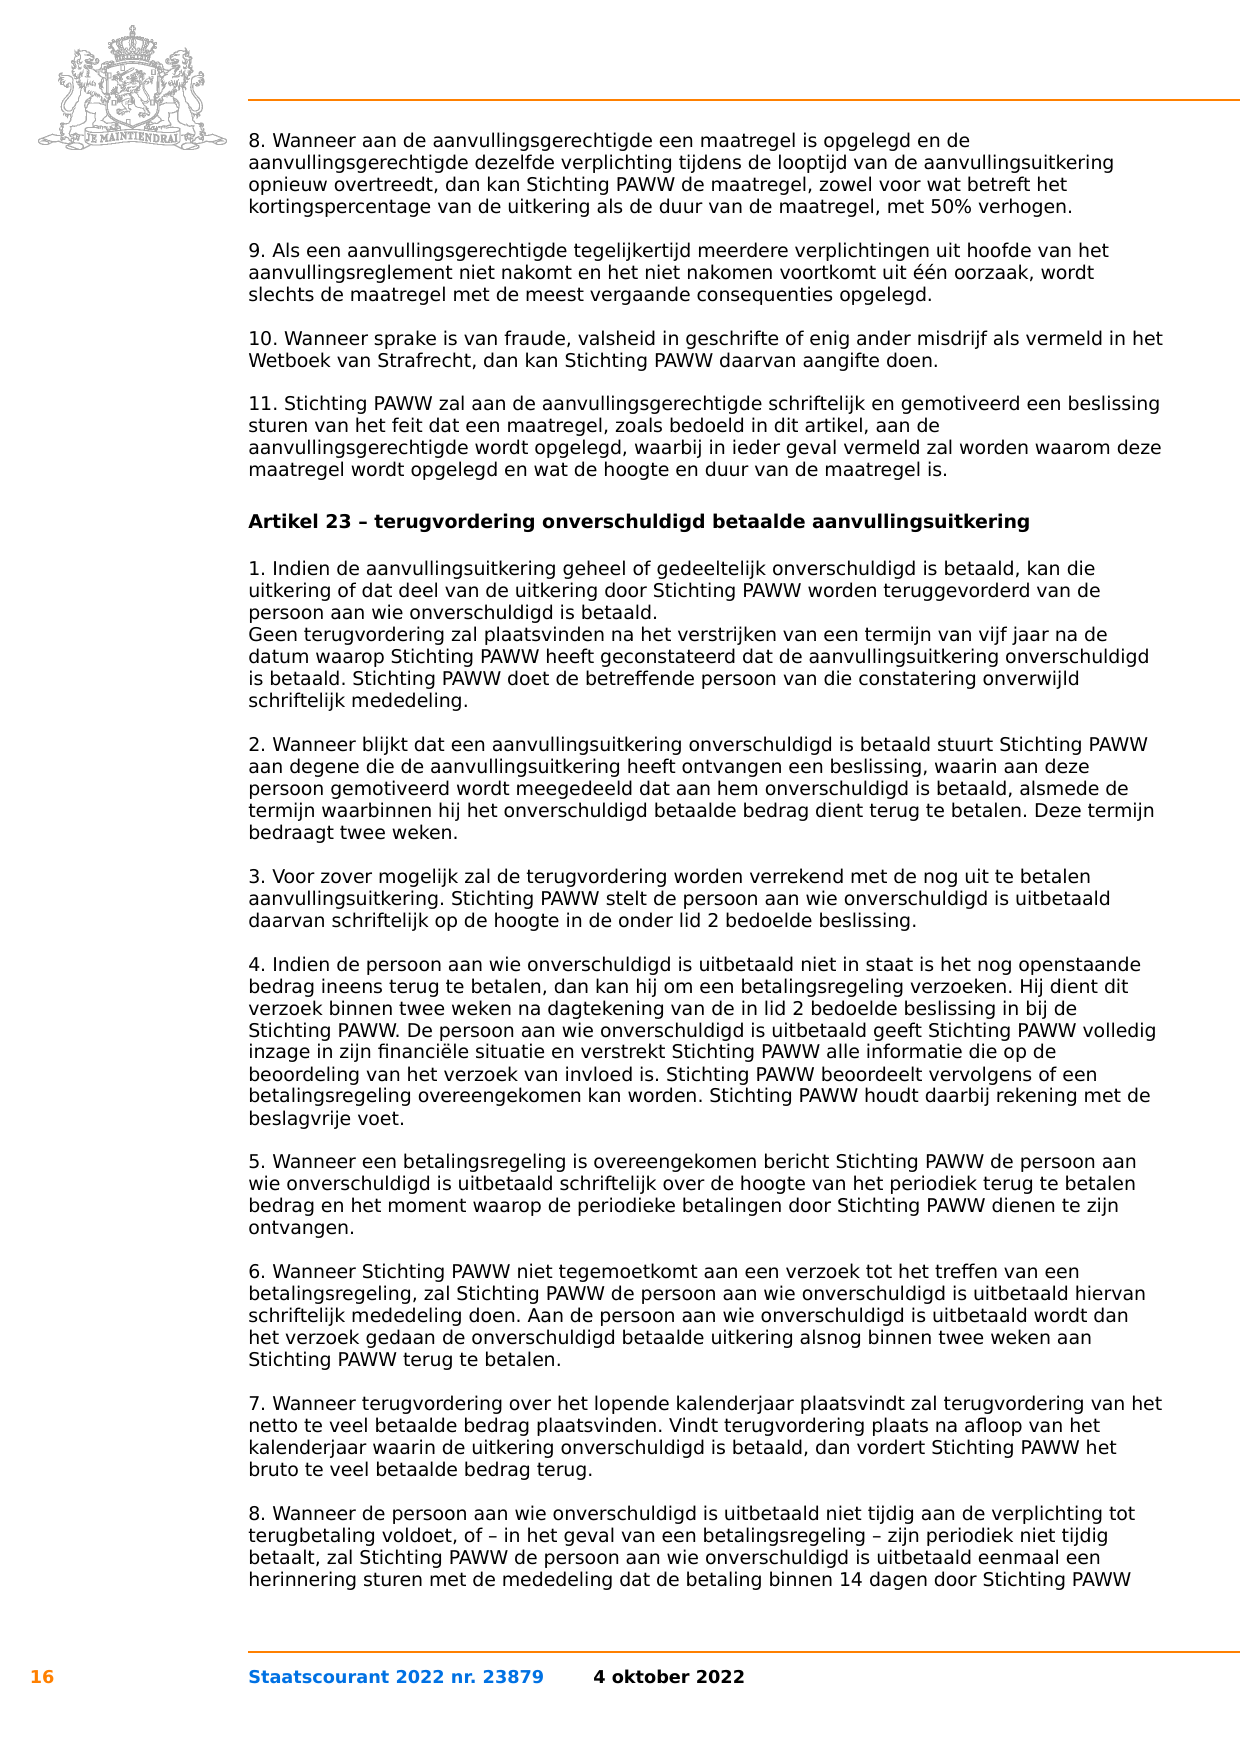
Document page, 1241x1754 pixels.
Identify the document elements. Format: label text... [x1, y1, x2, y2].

text 11. Stichting PAWW zal aan de aanvullingsgerechtigde schriftelijk en gemotiveerd een beslissing sturen van het feit dat een maatregel, zoals bedoeld in dit artikel, aan de aanvullingsgerechtigde wordt opgelegd, waarbij in ieder geval vermeld zal worden waarom deze maatregel wordt opgelegd en wat de hoogte en duur van de maatregel is. [248, 393, 1163, 481]
text 6. Wanneer Stichting PAWW niet tegemoetkomt aan een verzoek tot het treffen van een betalingsregeling, zal Stichting PAWW de persoon aan wie onverschuldigd is uitbetaald hiervan schriftelijk mededeling doen. Aan de persoon aan wie onverschuldigd is uitbetaald wordt dan het verzoek gedaan de onverschuldigd betaalde uitkering alsnog binnen twee weken aan Stichting PAWW terug te betalen. [248, 1261, 1163, 1371]
text 2. Wanneer blijkt dat een aanvullingsuitkering onverschuldigd is betaald stuurt Stichting PAWW aan degene die de aanvullingsuitkering heeft ontvangen een beslissing, waarin aan deze persoon gemotiveerd wordt meegedeeld dat aan hem onverschuldigd is betaald, alsmede de termijn waarbinnen hij het onverschuldigd betaalde bedrag dient terug te betalen. Deze termijn bedraagt twee weken. [248, 734, 1163, 844]
text 5. Wanneer een betalingsregeling is overeengekomen bericht Stichting PAWW de persoon aan wie onverschuldigd is uitbetaald schriftelijk over de hoogte van het periodiek terug te betalen bedrag en het moment waarop de periodieke betalingen door Stichting PAWW dienen te zijn ontvangen. [248, 1151, 1163, 1239]
text 8. Wanneer aan de aanvullingsgerechtigde een maatregel is opgelegd en de aanvullingsgerechtigde dezelfde verplichting tijdens de looptijd van de aanvullingsuitkering opnieuw overtreedt, dan kan Stichting PAWW de maatregel, zowel voor wat betreft het kortingspercentage van de uitkering als de duur van de maatregel, met 50% verhogen. [248, 130, 1163, 218]
text 8. Wanneer de persoon aan wie onverschuldigd is uitbetaald niet tijdig aan de verplichting tot terugbetaling voldoet, of – in het geval van een betalingsregeling – zijn periodiek niet tijdig betaalt, zal Stichting PAWW de persoon aan wie onverschuldigd is uitbetaald eenmaal een herinnering sturen met de mededeling dat de betaling binnen 14 dagen door Stichting PAWW [248, 1503, 1163, 1591]
subtitle Artikel 23 – terugvordering onverschuldigd betaalde aanvullingsuitkering [248, 511, 1163, 533]
text 1. Indien de aanvullingsuitkering geheel of gedeeltelijk onverschuldigd is betaald, kan die uitkering of dat deel van de uitkering door Stichting PAWW worden teruggevorderd van de persoon aan wie onverschuldigd is betaald. [248, 558, 1163, 624]
text Geen terugvordering zal plaatsvinden na het verstrijken van een termijn van vijf jaar na de datum waarop Stichting PAWW heeft geconstateerd dat de aanvullingsuitkering onverschuldigd is betaald. Stichting PAWW doet de betreffende persoon van die constatering onverwijld schriftelijk mededeling. [248, 624, 1163, 712]
text 9. Als een aanvullingsgerechtigde tegelijkertijd meerdere verplichtingen uit hoofde van het aanvullingsreglement niet nakomt en het niet nakomen voortkomt uit één oorzaak, wordt slechts de maatregel met de meest vergaande consequenties opgelegd. [248, 240, 1163, 306]
text 7. Wanneer terugvordering over het lopende kalenderjaar plaatsvindt zal terugvordering van het netto te veel betaalde bedrag plaatsvinden. Vindt terugvordering plaats na afloop van het kalenderjaar waarin de uitkering onverschuldigd is betaald, dan vordert Stichting PAWW het bruto te veel betaalde bedrag terug. [248, 1393, 1163, 1481]
picture [38, 25, 227, 150]
text 3. Voor zover mogelijk zal de terugvordering worden verrekend met de nog uit te betalen aanvullingsuitkering. Stichting PAWW stelt de persoon aan wie onverschuldigd is uitbetaald daarvan schriftelijk op de hoogte in de onder lid 2 bedoelde beslissing. [248, 866, 1163, 932]
text 4. Indien de persoon aan wie onverschuldigd is uitbetaald niet in staat is het nog openstaande bedrag ineens terug te betalen, dan kan hij om een betalingsregeling verzoeken. Hij dient dit verzoek binnen twee weken na dagtekening van de in lid 2 bedoelde beslissing in bij de Stichting PAWW. De persoon aan wie onverschuldigd is uitbetaald geeft Stichting PAWW volledig inzage in zijn financiële situatie en verstrekt Stichting PAWW alle informatie die op de beoordeling van het verzoek van invloed is. Stichting PAWW beoordeelt vervolgens of een betalingsregeling overeengekomen kan worden. Stichting PAWW houdt daarbij rekening met de beslagvrije voet. [248, 953, 1163, 1129]
text 10. Wanneer sprake is van fraude, valsheid in geschrifte of enig ander misdrijf als vermeld in het Wetboek van Strafrecht, dan kan Stichting PAWW daarvan aangifte doen. [248, 327, 1163, 371]
